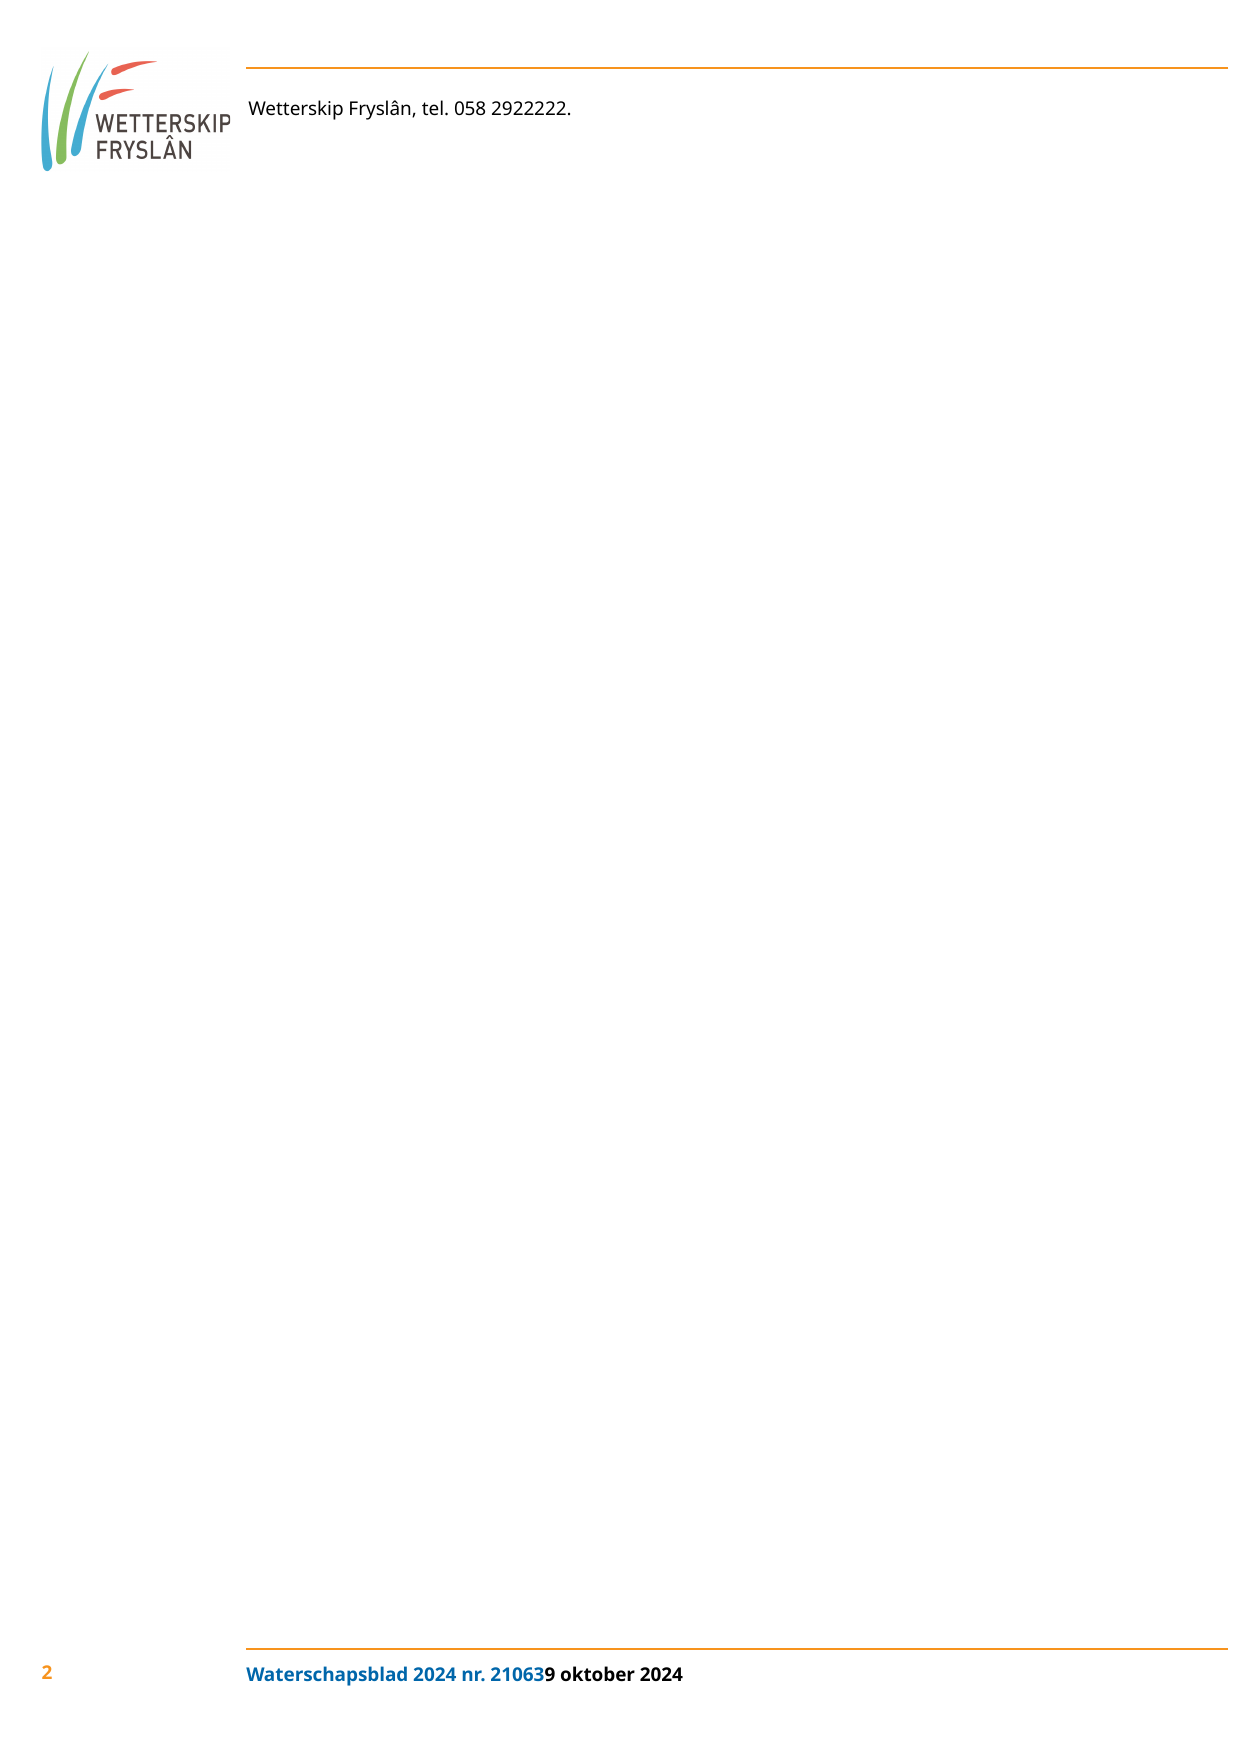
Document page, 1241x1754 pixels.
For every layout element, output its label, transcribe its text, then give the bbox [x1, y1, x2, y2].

picture [41, 47, 231, 172]
text Wetterskip Fryslân, tel. 058 2922222. [248, 95, 1152, 121]
